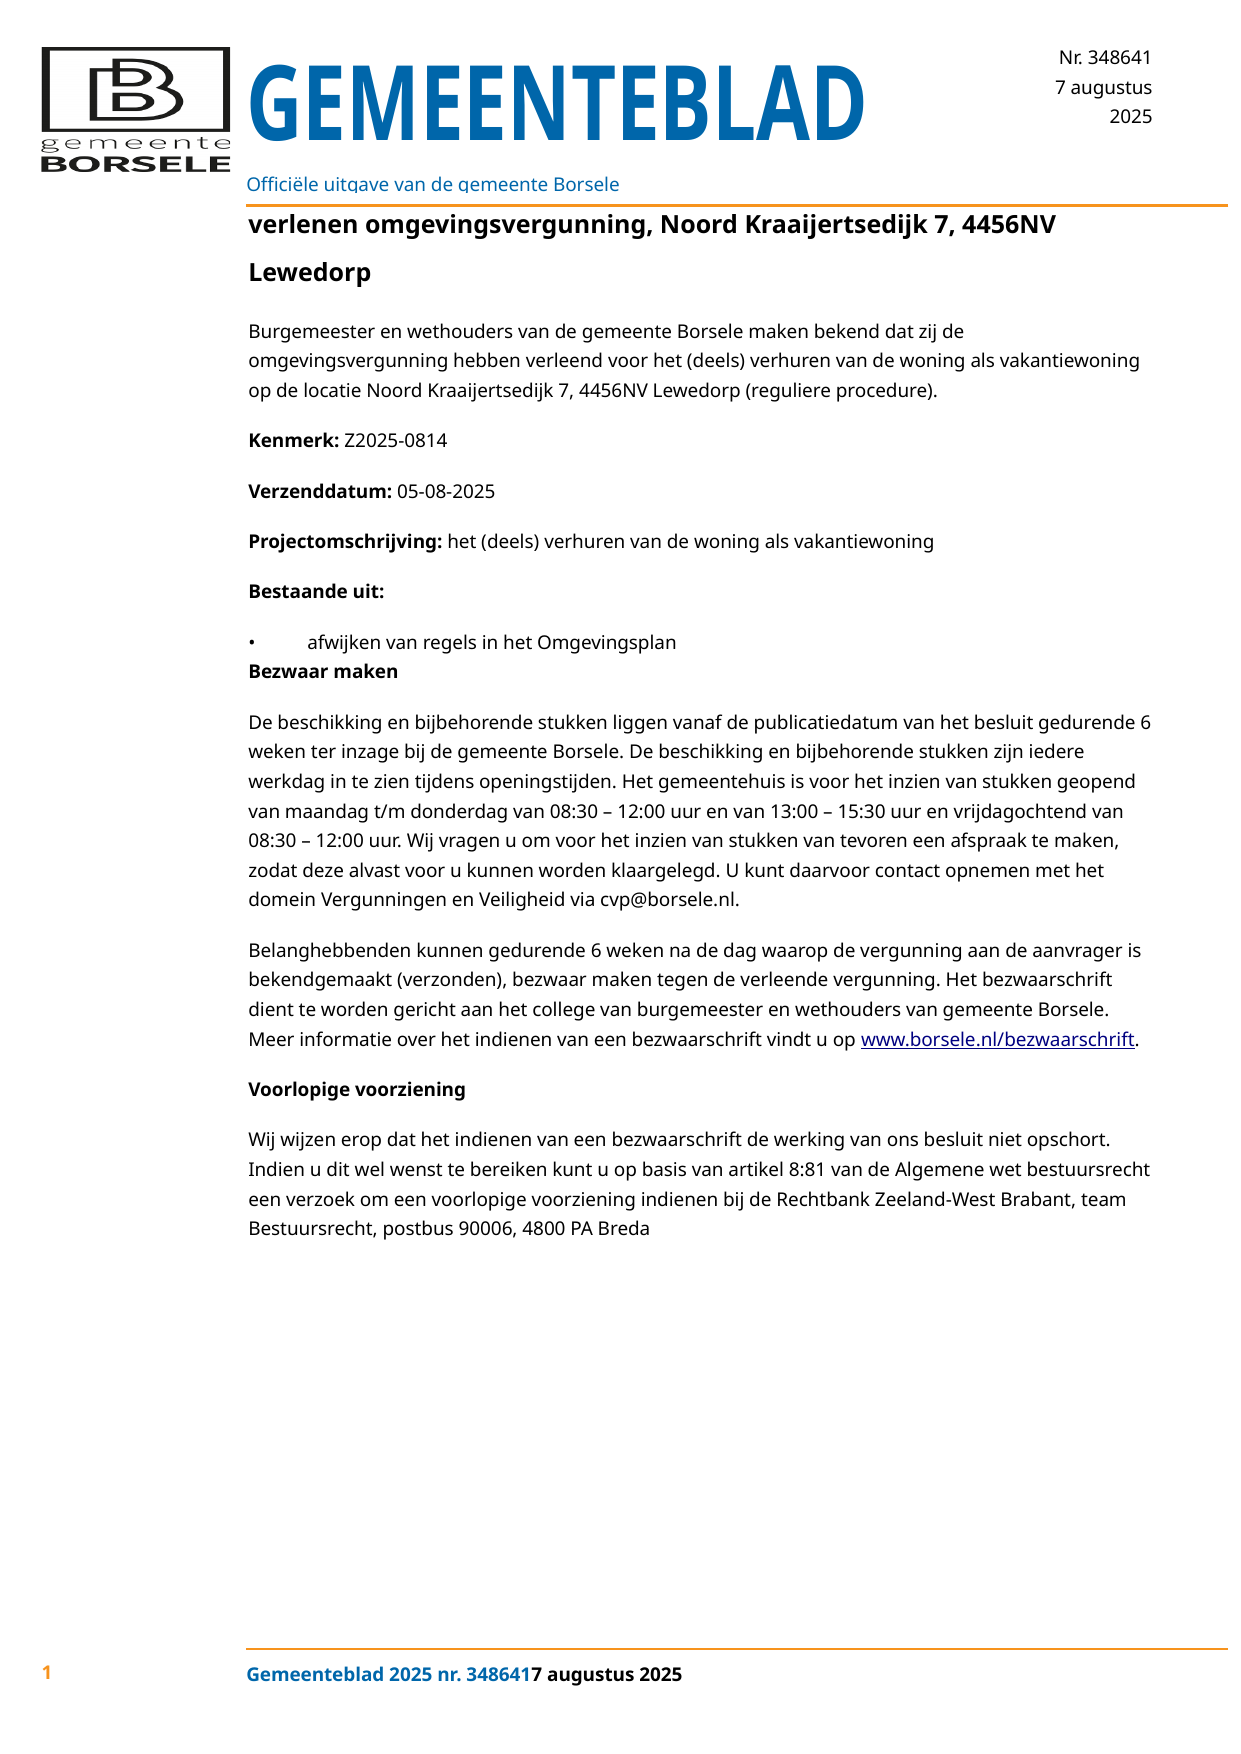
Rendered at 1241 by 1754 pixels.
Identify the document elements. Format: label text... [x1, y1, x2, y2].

text Kenmerk: Z2025-0814 [248, 427, 1152, 453]
text Bezwaar maken [248, 659, 1152, 684]
text verlenen omgevingsvergunning, Noord Kraaijertsedijk 7, 4456NV Lewedorp [248, 207, 1152, 288]
text Wij wijzen erop dat het indienen van een bezwaarschrift de werking van ons besluit niet opschort. Indien u dit wel wenst te bereiken kunt u op basis van artikel 8:81 van de Algemene wet bestuursrecht een verzoek om een voorlopige voorziening indienen bij de Rechtbank Zeeland-West Brabant, team Bestuursrecht, postbus 90006, 4800 PA Breda [248, 1127, 1152, 1241]
text Voorlopige voorziening [248, 1076, 1152, 1102]
text Bestaande uit: [248, 579, 1152, 604]
text Belanghebbenden kunnen gedurende 6 weken na de dag waarop de vergunning aan de aanvrager is bekendgemaakt (verzonden), bezwaar maken tegen de verleende vergunning. Het bezwaarschrift dient te worden gericht aan het college van burgemeester en wethouders van gemeente Borsele. Meer informatie over het indienen van een bezwaarschrift vindt u op www.borsele.nl/bezwaarschrift. [248, 937, 1152, 1052]
text Verzenddatum: 05-08-2025 [248, 478, 1152, 504]
text De beschikking en bijbehorende stukken liggen vanaf de publicatiedatum van het besluit gedurende 6 weken ter inzage bij de gemeente Borsele. De beschikking en bijbehorende stukken zijn iedere werkdag in te zien tijdens openingstijden. Het gemeentehuis is voor het inzien van stukken geopend van maandag t/m donderdag van 08:30 – 12:00 uur en van 13:00 – 15:30 uur en vrijdagochtend van 08:30 – 12:00 uur. Wij vragen u om voor het inzien van stukken van tevoren een afspraak te maken, zodat deze alvast voor u kunnen worden klaargelegd. U kunt daarvoor contact opnemen met het domein Vergunningen en Veiligheid via cvp@borsele.nl. [248, 709, 1152, 912]
list afwijken van regels in het Omgevingsplan [248, 629, 1152, 655]
picture [41, 47, 231, 172]
text Burgemeester en wethouders van de gemeente Borsele maken bekend dat zij de omgevingsvergunning hebben verleend voor het (deels) verhuren van de woning als vakantiewoning op de locatie Noord Kraaijertsedijk 7, 4456NV Lewedorp (reguliere procedure). [248, 318, 1152, 403]
text Projectomschrijving: het (deels) verhuren van de woning als vakantiewoning [248, 528, 1152, 554]
